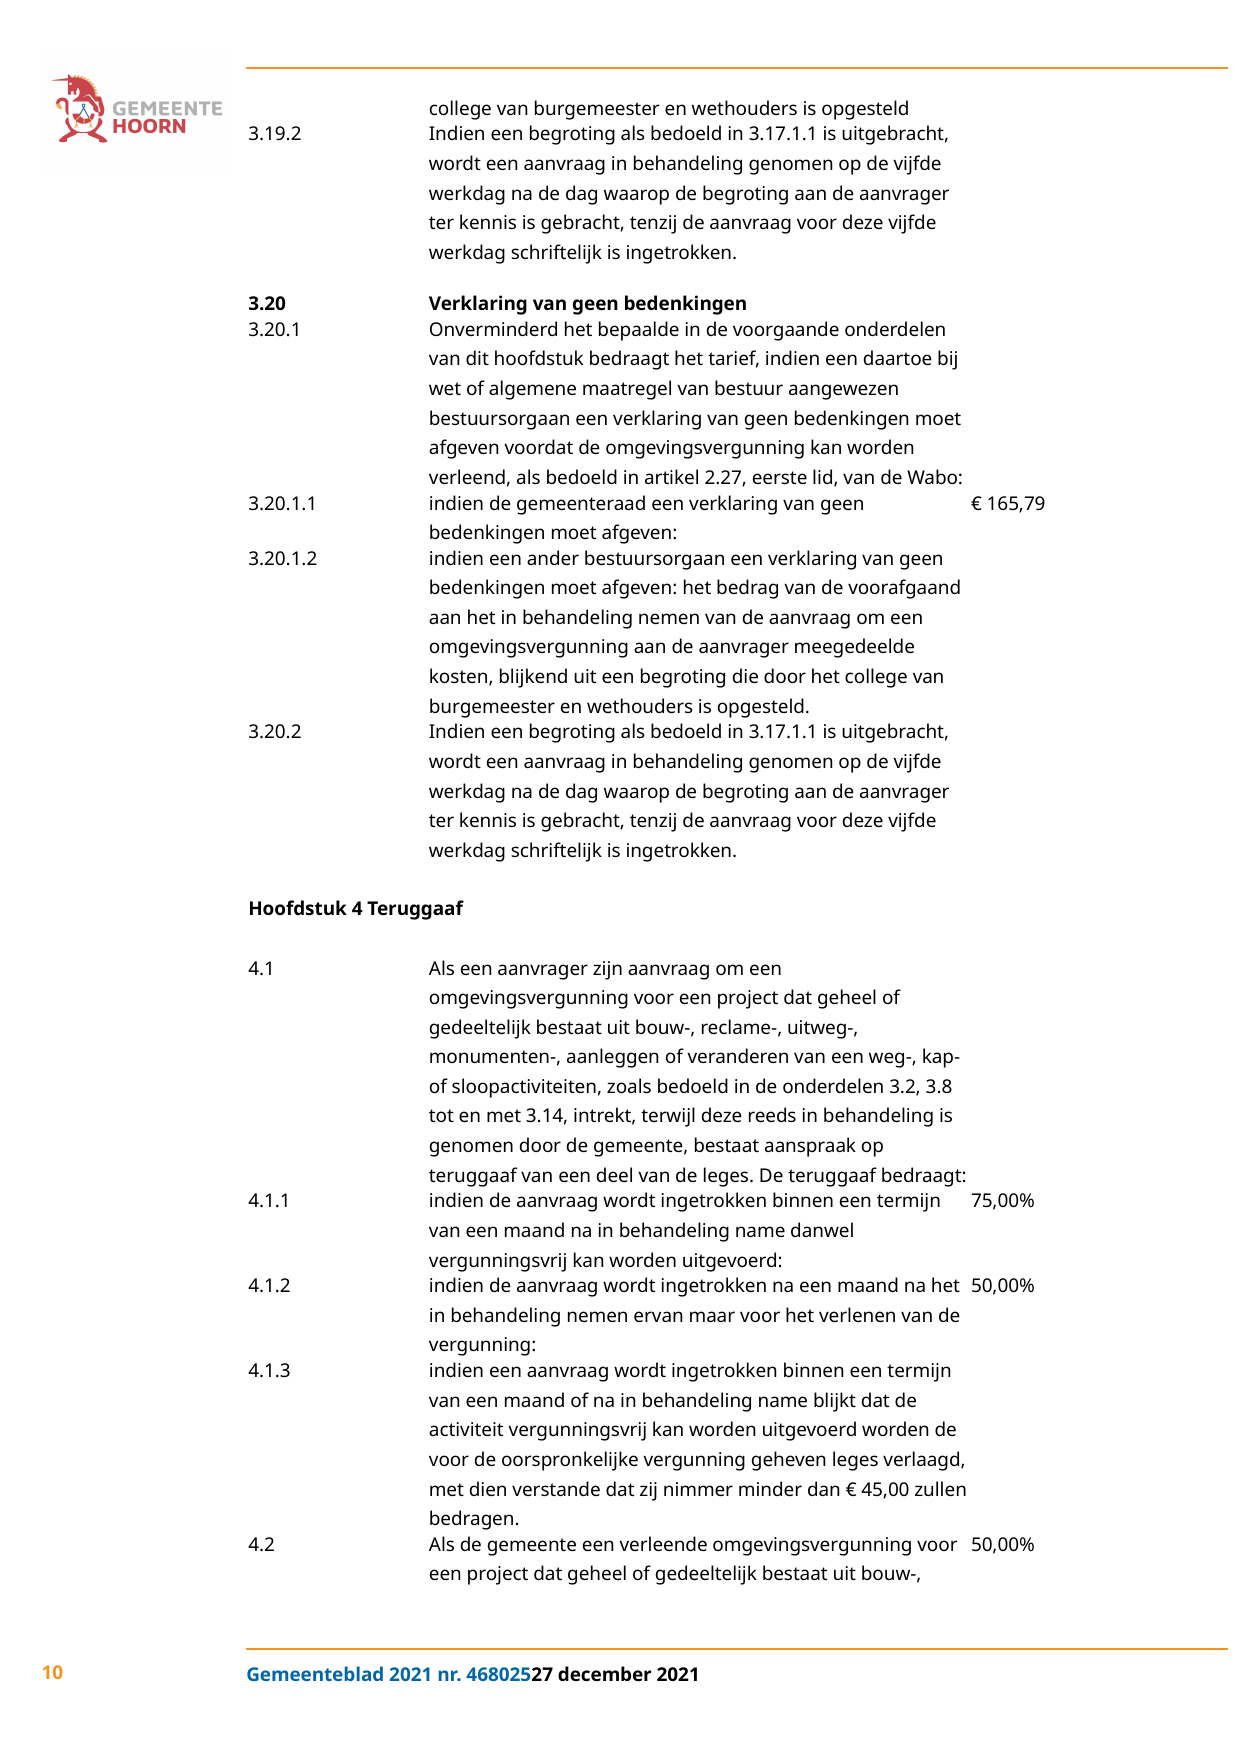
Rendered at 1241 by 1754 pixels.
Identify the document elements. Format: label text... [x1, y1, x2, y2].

table_cell [971, 316, 1152, 490]
table_cell 75,00% [971, 1188, 1152, 1272]
table_cell [971, 95, 1152, 121]
table_cell [971, 719, 1152, 863]
table_cell Indien een begroting als bedoeld in 3.17.1.1 is uitgebracht, wordt een aanvraag in behandeling genomen op de vijfde werkdag na de dag waarop de begroting aan de aanvrager ter kennis is gebracht, tenzij de aanvraag voor deze vijfde werkdag schriftelijk is ingetrokken. [429, 121, 971, 264]
table_header [971, 955, 1152, 1188]
table_cell college van burgemeester en wethouders is opgesteld [429, 95, 971, 121]
text Hoofdstuk 4 Teruggaaf [248, 896, 1152, 921]
table_cell [971, 121, 1152, 264]
picture [41, 47, 231, 172]
table_cell 3.20.2 [248, 719, 429, 863]
table_cell Verklaring van geen bedenkingen [429, 290, 971, 316]
table_cell 4.1.3 [248, 1358, 429, 1531]
table_cell [248, 265, 429, 290]
table_cell [248, 95, 429, 121]
table_cell Onverminderd het bepaalde in de voorgaande onderdelen van dit hoofdstuk bedraagt het tarief, indien een daartoe bij wet of algemene maatregel van bestuur aangewezen bestuursorgaan een verklaring van geen bedenkingen moet afgeven voordat de omgevingsvergunning kan worden verleend, als bedoeld in artikel 2.27, eerste lid, van de Wabo: [429, 316, 971, 490]
table_cell [971, 545, 1152, 719]
table_cell 3.20.1 [248, 316, 429, 490]
table_cell indien de aanvraag wordt ingetrokken na een maand na het in behandeling nemen ervan maar voor het verlenen van de vergunning: [429, 1273, 971, 1357]
table_cell Als de gemeente een verleende omgevingsvergunning voor een project dat geheel of gedeeltelijk bestaat uit bouw-, [429, 1531, 971, 1586]
table_header Als een aanvrager zijn aanvraag om een omgevingsvergunning voor een project dat geheel of gedeeltelijk bestaat uit bouw-, reclame-, uitweg-, monumenten-, aanleggen of veranderen van een weg-, kap- of sloopactiviteiten, zoals bedoeld in de onderdelen 3.2, 3.8 tot en met 3.14, intrekt, terwijl deze reeds in behandeling is genomen door de gemeente, bestaat aanspraak op teruggaaf van een deel van de leges. De teruggaaf bedraagt: [429, 955, 971, 1188]
table_cell 3.20.1.1 [248, 490, 429, 545]
table_cell 50,00% [971, 1531, 1152, 1586]
table_cell [971, 1358, 1152, 1531]
table_cell indien de gemeenteraad een verklaring van geen bedenkingen moet afgeven: [429, 490, 971, 545]
table_cell 4.2 [248, 1531, 429, 1586]
table_cell Indien een begroting als bedoeld in 3.17.1.1 is uitgebracht, wordt een aanvraag in behandeling genomen op de vijfde werkdag na de dag waarop de begroting aan de aanvrager ter kennis is gebracht, tenzij de aanvraag voor deze vijfde werkdag schriftelijk is ingetrokken. [429, 719, 971, 863]
table_cell [971, 265, 1152, 290]
table_cell indien een ander bestuursorgaan een verklaring van geen bedenkingen moet afgeven: het bedrag van de voorafgaand aan het in behandeling nemen van de aanvraag om een omgevingsvergunning aan de aanvrager meegedeelde kosten, blijkend uit een begroting die door het college van burgemeester en wethouders is opgesteld. [429, 545, 971, 719]
table_cell 3.19.2 [248, 121, 429, 264]
table_cell 4.1.1 [248, 1188, 429, 1272]
table_cell 3.20.1.2 [248, 545, 429, 719]
table_cell indien de aanvraag wordt ingetrokken binnen een termijn van een maand na in behandeling name danwel vergunningsvrij kan worden uitgevoerd: [429, 1188, 971, 1272]
table_cell [429, 265, 971, 290]
table_cell € 165,79 [971, 490, 1152, 545]
table_cell 50,00% [971, 1273, 1152, 1357]
table_cell [971, 290, 1152, 316]
table_cell indien een aanvraag wordt ingetrokken binnen een termijn van een maand of na in behandeling name blijkt dat de activiteit vergunningsvrij kan worden uitgevoerd worden de voor de oorspronkelijke vergunning geheven leges verlaagd, met dien verstande dat zij nimmer minder dan € 45,00 zullen bedragen. [429, 1358, 971, 1531]
table_cell 4.1.2 [248, 1273, 429, 1357]
table_header 4.1 [248, 955, 429, 1188]
table_cell 3.20 [248, 290, 429, 316]
